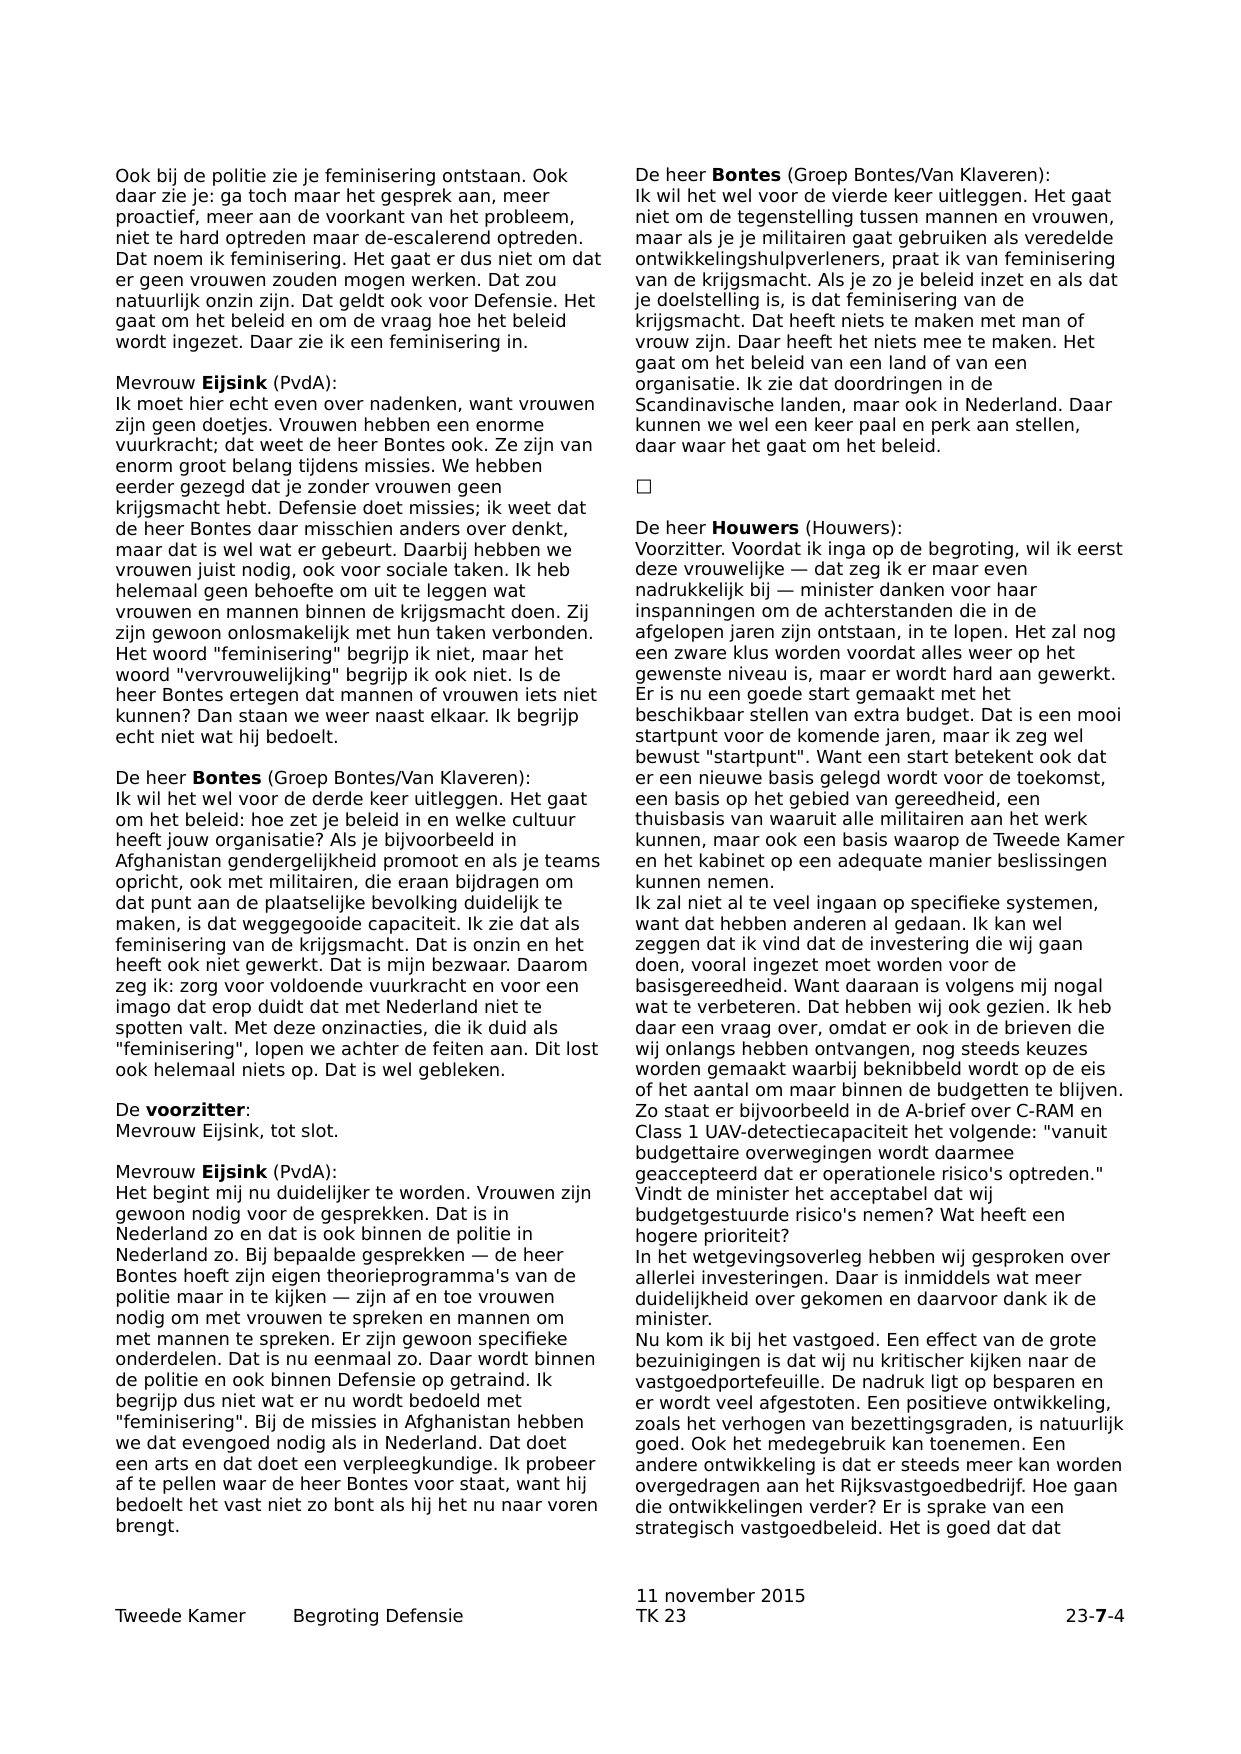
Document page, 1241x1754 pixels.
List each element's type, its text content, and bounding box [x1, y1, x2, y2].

text De heer Bontes (Groep Bontes/Van Klaveren): [115, 768, 605, 788]
text De heer Bontes (Groep Bontes/Van Klaveren): [635, 165, 1125, 186]
text Ook bij de politie zie je feminisering ontstaan. Ook daar zie je: ga toch maar het gesprek aan, meer proactief, meer aan de voorkant van het probleem, niet te hard optreden maar de-escalerend optreden. Dat noem ik feminisering. Het gaat er dus niet om dat er geen vrouwen zouden mogen werken. Dat zou natuurlijk onzin zijn. Dat geldt ook voor Defensie. Het gaat om het beleid en om de vraag hoe het beleid wordt ingezet. Daar zie ik een feminisering in. [115, 165, 605, 353]
text De voorzitter: [115, 1100, 605, 1121]
text Nu kom ik bij het vastgoed. Een effect van de grote bezuinigingen is dat wij nu kritischer kijken naar de vastgoedportefeuille. De nadruk ligt op besparen en er wordt veel afgestoten. Een positieve ontwikkeling, zoals het verhogen van bezettingsgraden, is natuurlijk goed. Ook het medegebruik kan toenemen. Een andere ontwikkeling is dat er steeds meer kan worden overgedragen aan het Rijksvastgoedbedrijf. Hoe gaan die ontwikkelingen verder? Er is sprake van een strategisch vastgoedbeleid. Het is goed dat dat [635, 1330, 1125, 1538]
text Ik wil het wel voor de derde keer uitleggen. Het gaat om het beleid: hoe zet je beleid in en welke cultuur heeft jouw organisatie? Als je bijvoorbeeld in Afghanistan gendergelijkheid promoot en als je teams opricht, ook met militairen, die eraan bijdragen om dat punt aan de plaatselijke bevolking duidelijk te maken, is dat weggegooide capaciteit. Ik zie dat als feminisering van de krijgsmacht. Dat is onzin en het heeft ook niet gewerkt. Dat is mijn bezwaar. Daarom zeg ik: zorg voor voldoende vuurkracht en voor een imago dat erop duidt dat met Nederland niet te spotten valt. Met deze onzinacties, die ik duid als "feminisering", lopen we achter de feiten aan. Dit lost ook helemaal niets op. Dat is wel gebleken. [115, 788, 605, 1080]
text Het begint mij nu duidelijker te worden. Vrouwen zijn gewoon nodig voor de gesprekken. Dat is in Nederland zo en dat is ook binnen de politie in Nederland zo. Bij bepaalde gesprekken — de heer Bontes hoeft zijn eigen theorieprogramma's van de politie maar in te kijken — zijn af en toe vrouwen nodig om met vrouwen te spreken en mannen om met mannen te spreken. Er zijn gewoon specifieke onderdelen. Dat is nu eenmaal zo. Daar wordt binnen de politie en ook binnen Defensie op getraind. Ik begrijp dus niet wat er nu wordt bedoeld met "feminisering". Bij de missies in Afghanistan hebben we dat evengoed nodig als in Nederland. Dat doet een arts en dat doet een verpleegkundige. Ik probeer af te pellen waar de heer Bontes voor staat, want hij bedoelt het vast niet zo bont als hij het nu naar voren brengt. [115, 1182, 605, 1537]
text Voorzitter. Voordat ik inga op de begroting, wil ik eerst deze vrouwelijke — dat zeg ik er maar even nadrukkelijk bij — minister danken voor haar inspanningen om de achterstanden die in de afgelopen jaren zijn ontstaan, in te lopen. Het zal nog een zware klus worden voordat alles weer op het gewenste niveau is, maar er wordt hard aan gewerkt. Er is nu een goede start gemaakt met het beschikbaar stellen van extra budget. Dat is een mooi startpunt voor de komende jaren, maar ik zeg wel bewust "startpunt". Want een start betekent ook dat er een nieuwe basis gelegd wordt voor de toekomst, een basis op het gebied van gereedheid, een thuisbasis van waaruit alle militairen aan het werk kunnen, maar ook een basis waarop de Tweede Kamer en het kabinet op een adequate manier beslissingen kunnen nemen. [635, 538, 1125, 892]
text Mevrouw Eijsink (PvdA): [115, 1162, 605, 1182]
text In het wetgevingsoverleg hebben wij gesproken over allerlei investeringen. Daar is inmiddels wat meer duidelijkheid over gekomen en daarvoor dank ik de minister. [635, 1247, 1125, 1330]
text De heer Houwers (Houwers): [635, 518, 1125, 538]
text Ik zal niet al te veel ingaan op specifieke systemen, want dat hebben anderen al gedaan. Ik kan wel zeggen dat ik vind dat de investering die wij gaan doen, vooral ingezet moet worden voor de basisgereedheid. Want daaraan is volgens mij nogal wat te verbeteren. Dat hebben wij ook gezien. Ik heb daar een vraag over, omdat er ook in de brieven die wij onlangs hebben ontvangen, nog steeds keuzes worden gemaakt waarbij beknibbeld wordt op de eis of het aantal om maar binnen de budgetten te blijven. Zo staat er bijvoorbeeld in de A-brief over C-RAM en Class 1 UAV-detectiecapaciteit het volgende: "vanuit budgettaire overwegingen wordt daarmee geaccepteerd dat er operationele risico's optreden." Vindt de minister het acceptabel dat wij budgetgestuurde risico's nemen? Wat heeft een hogere prioriteit? [635, 892, 1125, 1247]
text Ik wil het wel voor de vierde keer uitleggen. Het gaat niet om de tegenstelling tussen mannen en vrouwen, maar als je je militairen gaat gebruiken als veredelde ontwikkelingshulpverleners, praat ik van feminisering van de krijgsmacht. Als je zo je beleid inzet en als dat je doelstelling is, is dat feminisering van de krijgsmacht. Dat heeft niets te maken met man of vrouw zijn. Daar heeft het niets mee te maken. Het gaat om het beleid van een land of van een organisatie. Ik zie dat doordringen in de Scandinavische landen, maar ook in Nederland. Daar kunnen we wel een keer paal en perk aan stellen, daar waar het gaat om het beleid. [635, 186, 1125, 457]
text Mevrouw Eijsink, tot slot. [115, 1121, 605, 1142]
text ⬜ [635, 477, 1125, 498]
text Mevrouw Eijsink (PvdA): [115, 373, 605, 393]
text Ik moet hier echt even over nadenken, want vrouwen zijn geen doetjes. Vrouwen hebben een enorme vuurkracht; dat weet de heer Bontes ook. Ze zijn van enorm groot belang tijdens missies. We hebben eerder gezegd dat je zonder vrouwen geen krijgsmacht hebt. Defensie doet missies; ik weet dat de heer Bontes daar misschien anders over denkt, maar dat is wel wat er gebeurt. Daarbij hebben we vrouwen juist nodig, ook voor sociale taken. Ik heb helemaal geen behoefte om uit te leggen wat vrouwen en mannen binnen de krijgsmacht doen. Zij zijn gewoon onlosmakelijk met hun taken verbonden. Het woord "feminisering" begrijp ik niet, maar het woord "vervrouwelijking" begrijp ik ook niet. Is de heer Bontes ertegen dat mannen of vrouwen iets niet kunnen? Dan staan we weer naast elkaar. Ik begrijp echt niet wat hij bedoelt. [115, 393, 605, 748]
